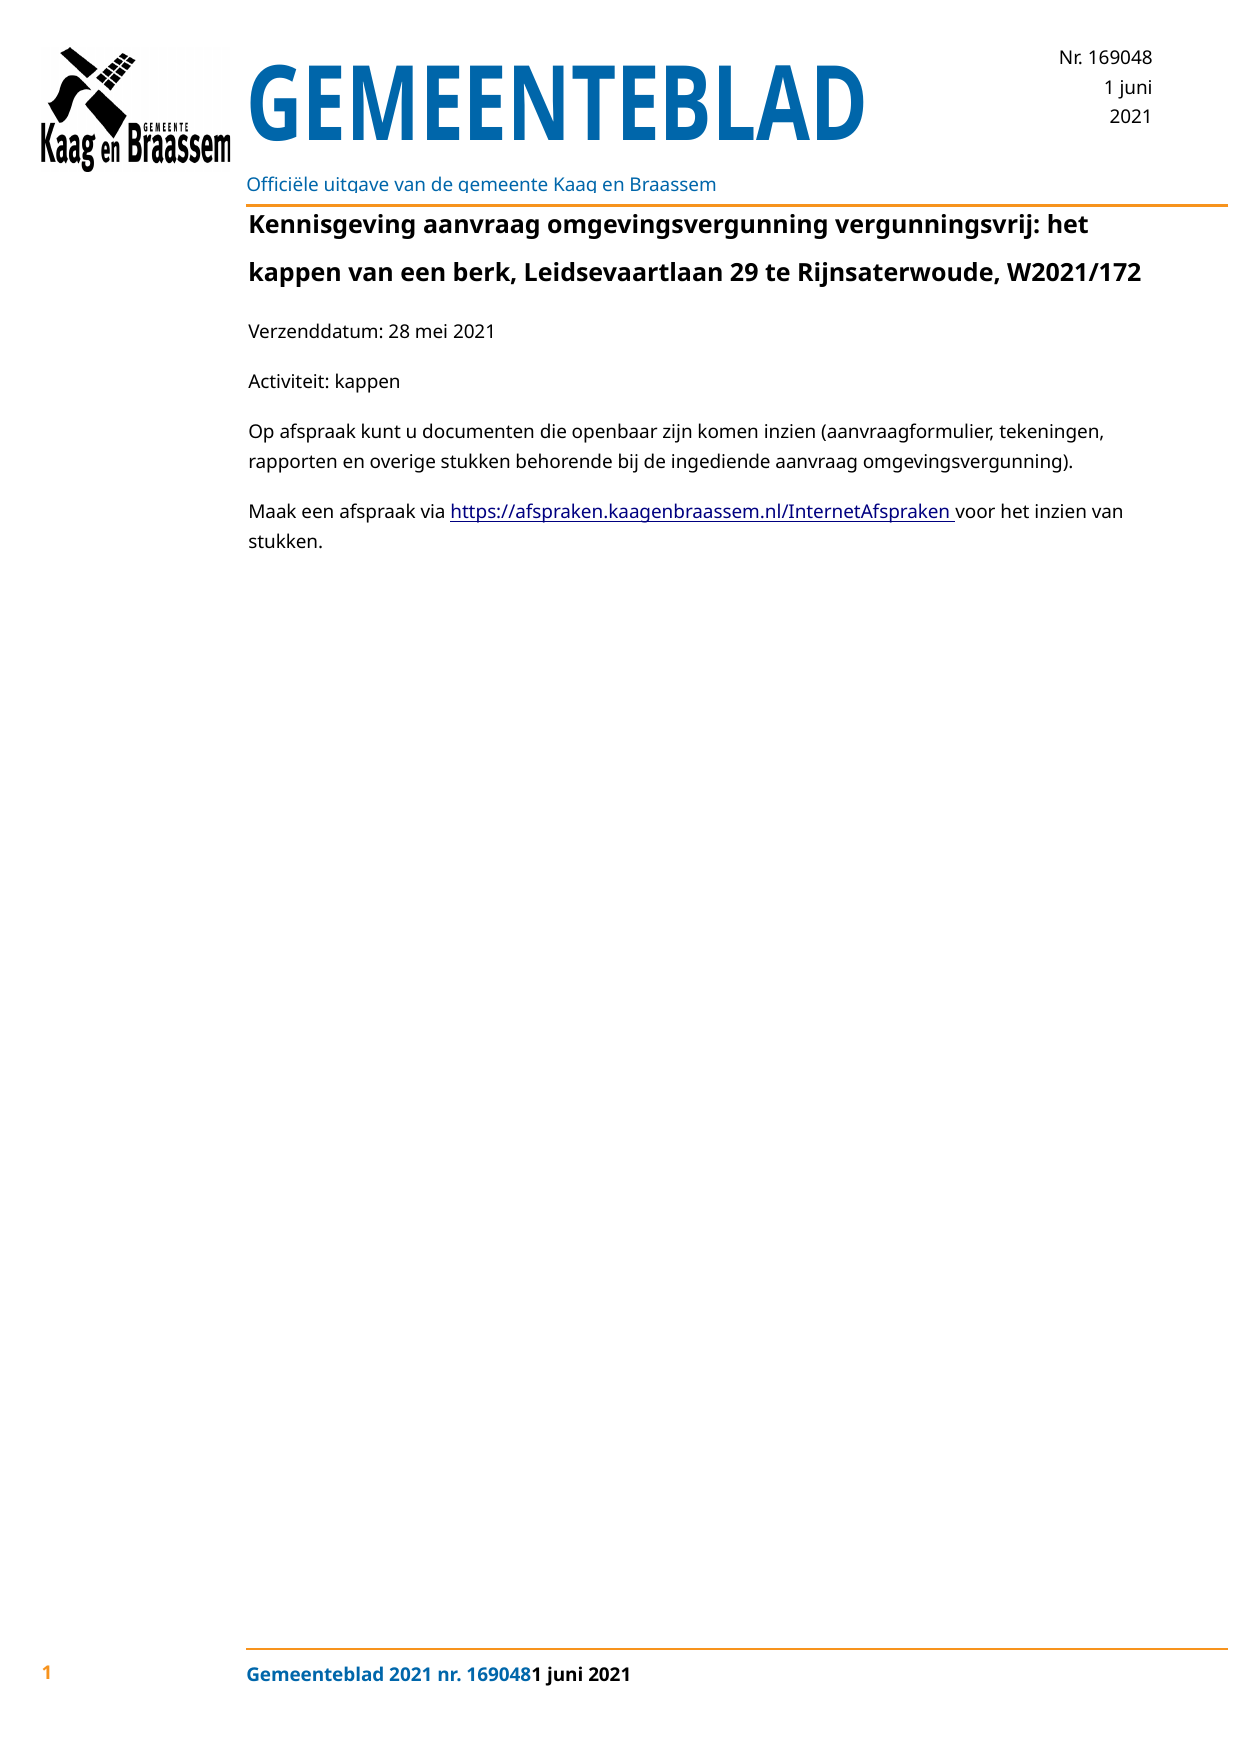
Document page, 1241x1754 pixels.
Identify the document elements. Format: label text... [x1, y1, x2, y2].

text Kennisgeving aanvraag omgevingsvergunning vergunningsvrij: het kappen van een berk, Leidsevaartlaan 29 te Rijnsaterwoude, W2021/172 [248, 207, 1152, 288]
text Op afspraak kunt u documenten die openbaar zijn komen inzien (aanvraagformulier, tekeningen, rapporten en overige stukken behorende bij de ingediende aanvraag omgevingsvergunning). [248, 419, 1152, 474]
text Maak een afspraak via https://afspraken.kaagenbraassem.nl/InternetAfspraken voor het inzien van stukken. [248, 499, 1152, 554]
picture [41, 47, 231, 172]
text Activiteit: kappen [248, 368, 1152, 394]
text Verzenddatum: 28 mei 2021 [248, 318, 1152, 344]
